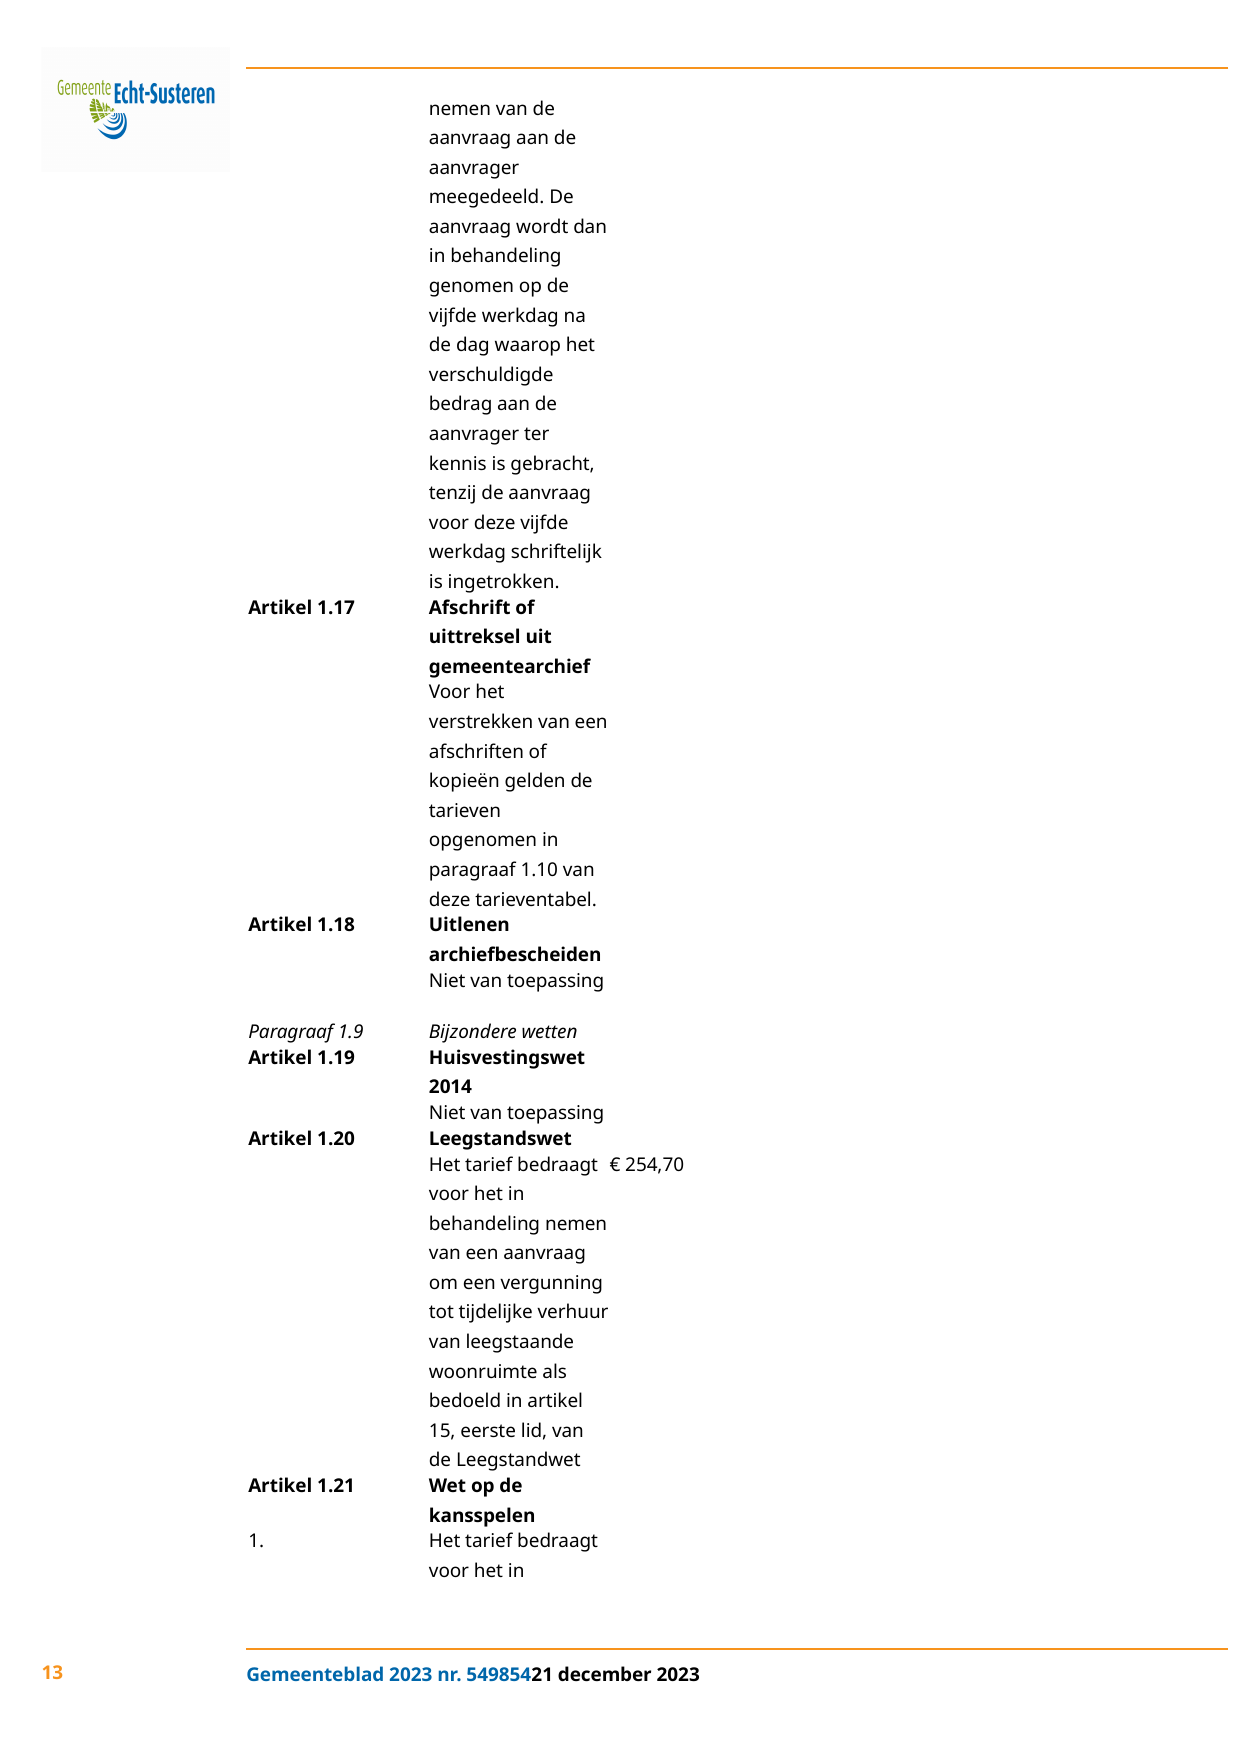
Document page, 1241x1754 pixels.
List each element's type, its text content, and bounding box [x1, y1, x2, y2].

table_cell [609, 967, 790, 993]
table_cell [248, 1151, 429, 1472]
table_cell [609, 1528, 790, 1583]
table_cell [609, 1099, 790, 1125]
table_cell Artikel 1.20 [248, 1125, 429, 1151]
picture [41, 47, 231, 172]
table_cell [790, 912, 971, 967]
table_cell [971, 912, 1152, 967]
table_cell [790, 967, 971, 993]
table_cell Artikel 1.19 [248, 1044, 429, 1099]
table_cell [971, 594, 1152, 679]
table_cell [971, 1151, 1152, 1472]
table_cell [971, 1099, 1152, 1125]
table_cell [790, 993, 971, 1018]
table_cell [248, 95, 429, 594]
table_cell [790, 1125, 971, 1151]
table_cell [248, 1099, 429, 1125]
table_cell [790, 1473, 971, 1528]
table_cell [248, 967, 429, 993]
table_cell [609, 95, 790, 594]
table_cell Het tarief bedraagt voor het in [429, 1528, 609, 1583]
table_cell [790, 1044, 971, 1099]
table_cell Het tarief bedraagt voor het in behandeling nemen van een aanvraag om een vergunning tot tijdelijke verhuur van leegstaande woonruimte als bedoeld in artikel 15, eerste lid, van de Leegstandwet [429, 1151, 609, 1472]
table_cell Huisvestingswet 2014 [429, 1044, 609, 1099]
table_cell Niet van toepassing [429, 1099, 609, 1125]
table_cell [790, 594, 971, 679]
table_cell Artikel 1.18 [248, 912, 429, 967]
table_cell Paragraaf 1.9 [248, 1018, 429, 1044]
table_cell Artikel 1.21 [248, 1473, 429, 1528]
table_cell Wet op de kansspelen [429, 1473, 609, 1528]
table_cell [248, 993, 429, 1018]
table_cell € 254,70 [609, 1151, 790, 1472]
table_cell [609, 912, 790, 967]
table_cell [971, 95, 1152, 594]
table_cell [609, 594, 790, 679]
table_cell Artikel 1.17 [248, 594, 429, 679]
table_cell Leegstandswet [429, 1125, 609, 1151]
table_cell [971, 967, 1152, 993]
table_cell Bijzondere wetten [429, 1018, 609, 1044]
table_cell [971, 1528, 1152, 1583]
table_cell [248, 679, 429, 912]
table_cell Afschrift of uittreksel uit gemeentearchief [429, 594, 609, 679]
table_cell [609, 1044, 790, 1099]
table_cell [971, 679, 1152, 912]
table_cell [790, 1151, 971, 1472]
table_cell [609, 679, 790, 912]
table_cell Uitlenen archiefbescheiden [429, 912, 609, 967]
table_cell [609, 1018, 790, 1044]
table_cell Voor het verstrekken van een afschriften of kopieën gelden de tarieven opgenomen in paragraaf 1.10 van deze tarieventabel. [429, 679, 609, 912]
table_cell [971, 1125, 1152, 1151]
table_cell [790, 1099, 971, 1125]
table_cell [429, 993, 609, 1018]
table_cell [609, 1473, 790, 1528]
table_cell [971, 1044, 1152, 1099]
table_cell [790, 95, 971, 594]
table_cell [790, 679, 971, 912]
table_cell [971, 1473, 1152, 1528]
table_cell Niet van toepassing [429, 967, 609, 993]
table_cell [971, 993, 1152, 1018]
table_cell nemen van de aanvraag aan de aanvrager meegedeeld. De aanvraag wordt dan in behandeling genomen op de vijfde werkdag na de dag waarop het verschuldigde bedrag aan de aanvrager ter kennis is gebracht, tenzij de aanvraag voor deze vijfde werkdag schriftelijk is ingetrokken. [429, 95, 609, 594]
table_cell [790, 1018, 971, 1044]
table_cell [609, 1125, 790, 1151]
table_cell [790, 1528, 971, 1583]
table_cell 1. [248, 1528, 429, 1583]
table_cell [609, 993, 790, 1018]
table_cell [971, 1018, 1152, 1044]
